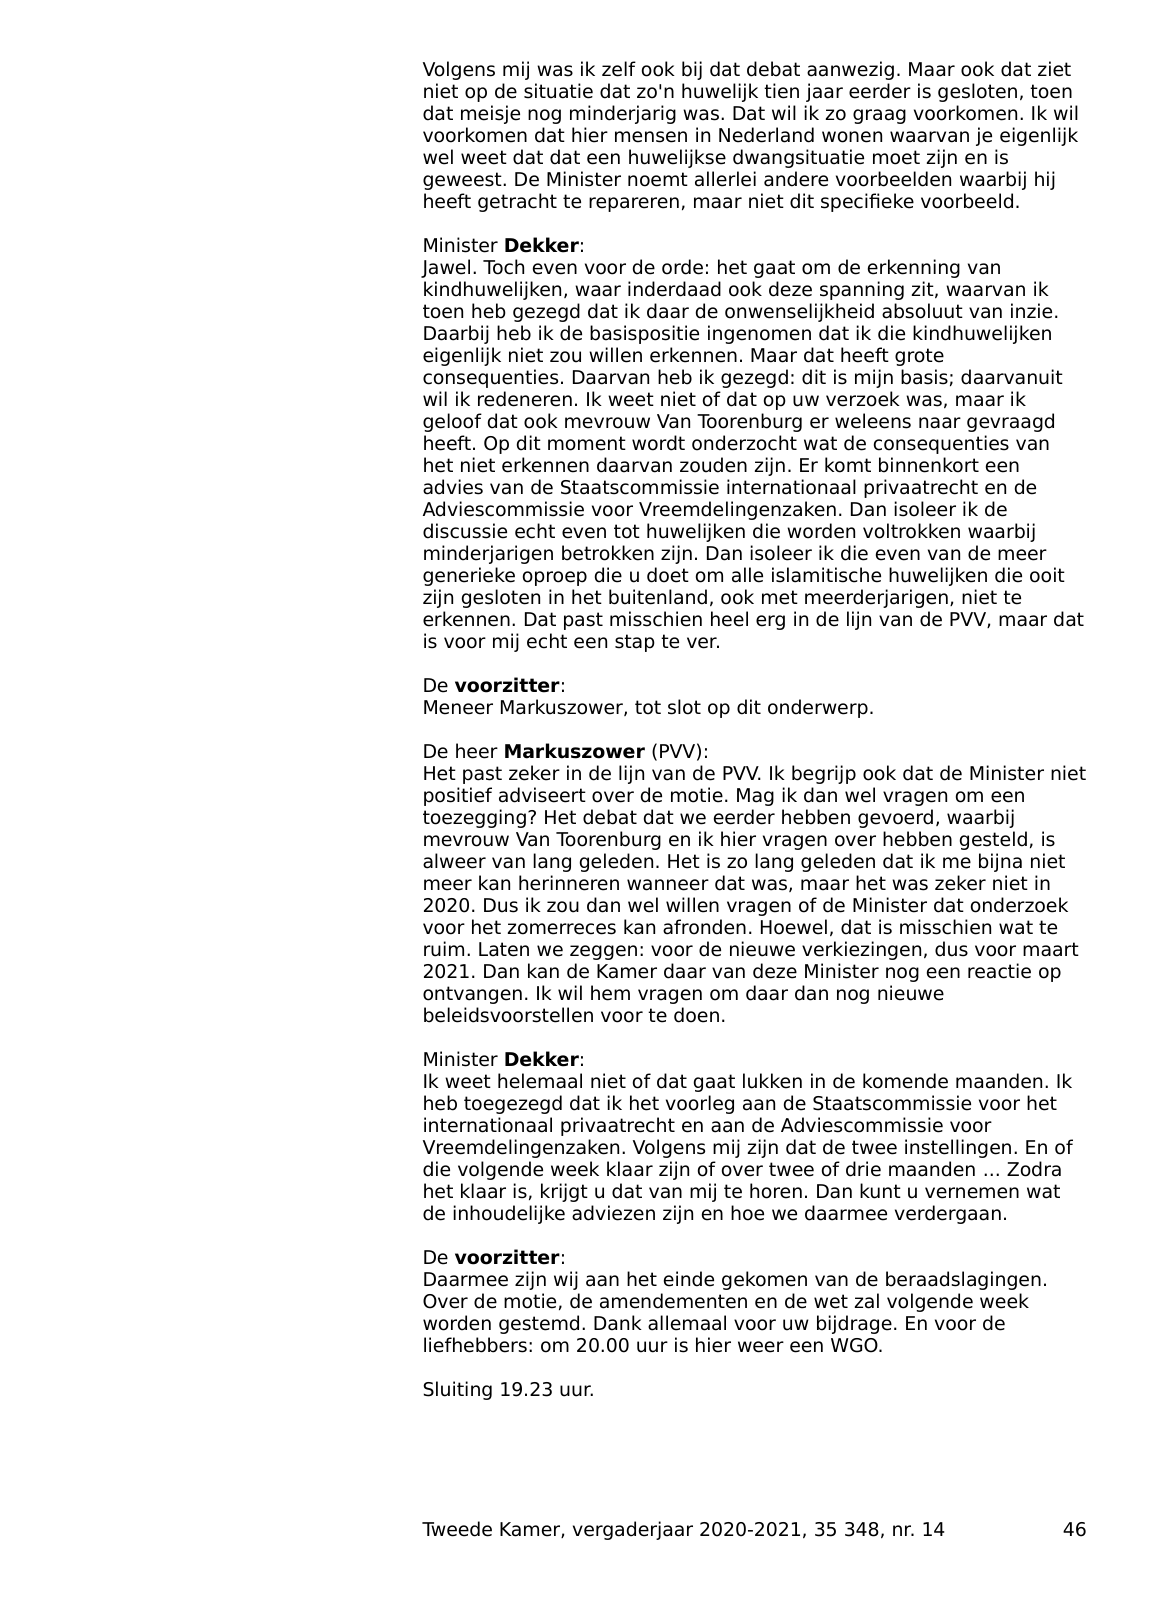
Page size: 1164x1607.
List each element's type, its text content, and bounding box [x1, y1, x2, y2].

text Het past zeker in de lijn van de PVV. Ik begrijp ook dat de Minister niet positief adviseert over de motie. Mag ik dan wel vragen om een toezegging? Het debat dat we eerder hebben gevoerd, waarbij mevrouw Van Toorenburg en ik hier vragen over hebben gesteld, is alweer van lang geleden. Het is zo lang geleden dat ik me bijna niet meer kan herinneren wanneer dat was, maar het was zeker niet in 2020. Dus ik zou dan wel willen vragen of de Minister dat onderzoek voor het zomerreces kan afronden. Hoewel, dat is misschien wat te ruim. Laten we zeggen: voor de nieuwe verkiezingen, dus voor maart 2021. Dan kan de Kamer daar van deze Minister nog een reactie op ontvangen. Ik wil hem vragen om daar dan nog nieuwe beleidsvoorstellen voor te doen. [422, 763, 1087, 1027]
text Minister Dekker: [422, 1049, 1087, 1071]
text Minister Dekker: [422, 235, 1087, 257]
text Sluiting 19.23 uur. [422, 1379, 1087, 1401]
text De heer Markuszower (PVV): [422, 741, 1087, 763]
text Ik weet helemaal niet of dat gaat lukken in de komende maanden. Ik heb toegezegd dat ik het voorleg aan de Staatscommissie voor het internationaal privaatrecht en aan de Adviescommissie voor Vreemdelingenzaken. Volgens mij zijn dat de twee instellingen. En of die volgende week klaar zijn of over twee of drie maanden ... Zodra het klaar is, krijgt u dat van mij te horen. Dan kunt u vernemen wat de inhoudelijke adviezen zijn en hoe we daarmee verdergaan. [422, 1071, 1087, 1225]
text De voorzitter: [422, 1247, 1087, 1269]
text Volgens mij was ik zelf ook bij dat debat aanwezig. Maar ook dat ziet niet op de situatie dat zo'n huwelijk tien jaar eerder is gesloten, toen dat meisje nog minderjarig was. Dat wil ik zo graag voorkomen. Ik wil voorkomen dat hier mensen in Nederland wonen waarvan je eigenlijk wel weet dat dat een huwelijkse dwangsituatie moet zijn en is geweest. De Minister noemt allerlei andere voorbeelden waarbij hij heeft getracht te repareren, maar niet dit specifieke voorbeeld. [422, 59, 1087, 213]
text Jawel. Toch even voor de orde: het gaat om de erkenning van kindhuwelijken, waar inderdaad ook deze spanning zit, waarvan ik toen heb gezegd dat ik daar de onwenselijkheid absoluut van inzie. Daarbij heb ik de basispositie ingenomen dat ik die kindhuwelijken eigenlijk niet zou willen erkennen. Maar dat heeft grote consequenties. Daarvan heb ik gezegd: dit is mijn basis; daarvanuit wil ik redeneren. Ik weet niet of dat op uw verzoek was, maar ik geloof dat ook mevrouw Van Toorenburg er weleens naar gevraagd heeft. Op dit moment wordt onderzocht wat de consequenties van het niet erkennen daarvan zouden zijn. Er komt binnenkort een advies van de Staatscommissie internationaal privaatrecht en de Adviescommissie voor Vreemdelingenzaken. Dan isoleer ik de discussie echt even tot huwelijken die worden voltrokken waarbij minderjarigen betrokken zijn. Dan isoleer ik die even van de meer generieke oproep die u doet om alle islamitische huwelijken die ooit zijn gesloten in het buitenland, ook met meerderjarigen, niet te erkennen. Dat past misschien heel erg in de lijn van de PVV, maar dat is voor mij echt een stap te ver. [422, 257, 1087, 653]
text De voorzitter: [422, 675, 1087, 697]
text Daarmee zijn wij aan het einde gekomen van de beraadslagingen. Over de motie, de amendementen en de wet zal volgende week worden gestemd. Dank allemaal voor uw bijdrage. En voor de liefhebbers: om 20.00 uur is hier weer een WGO. [422, 1269, 1087, 1357]
text Meneer Markuszower, tot slot op dit onderwerp. [422, 697, 1087, 719]
